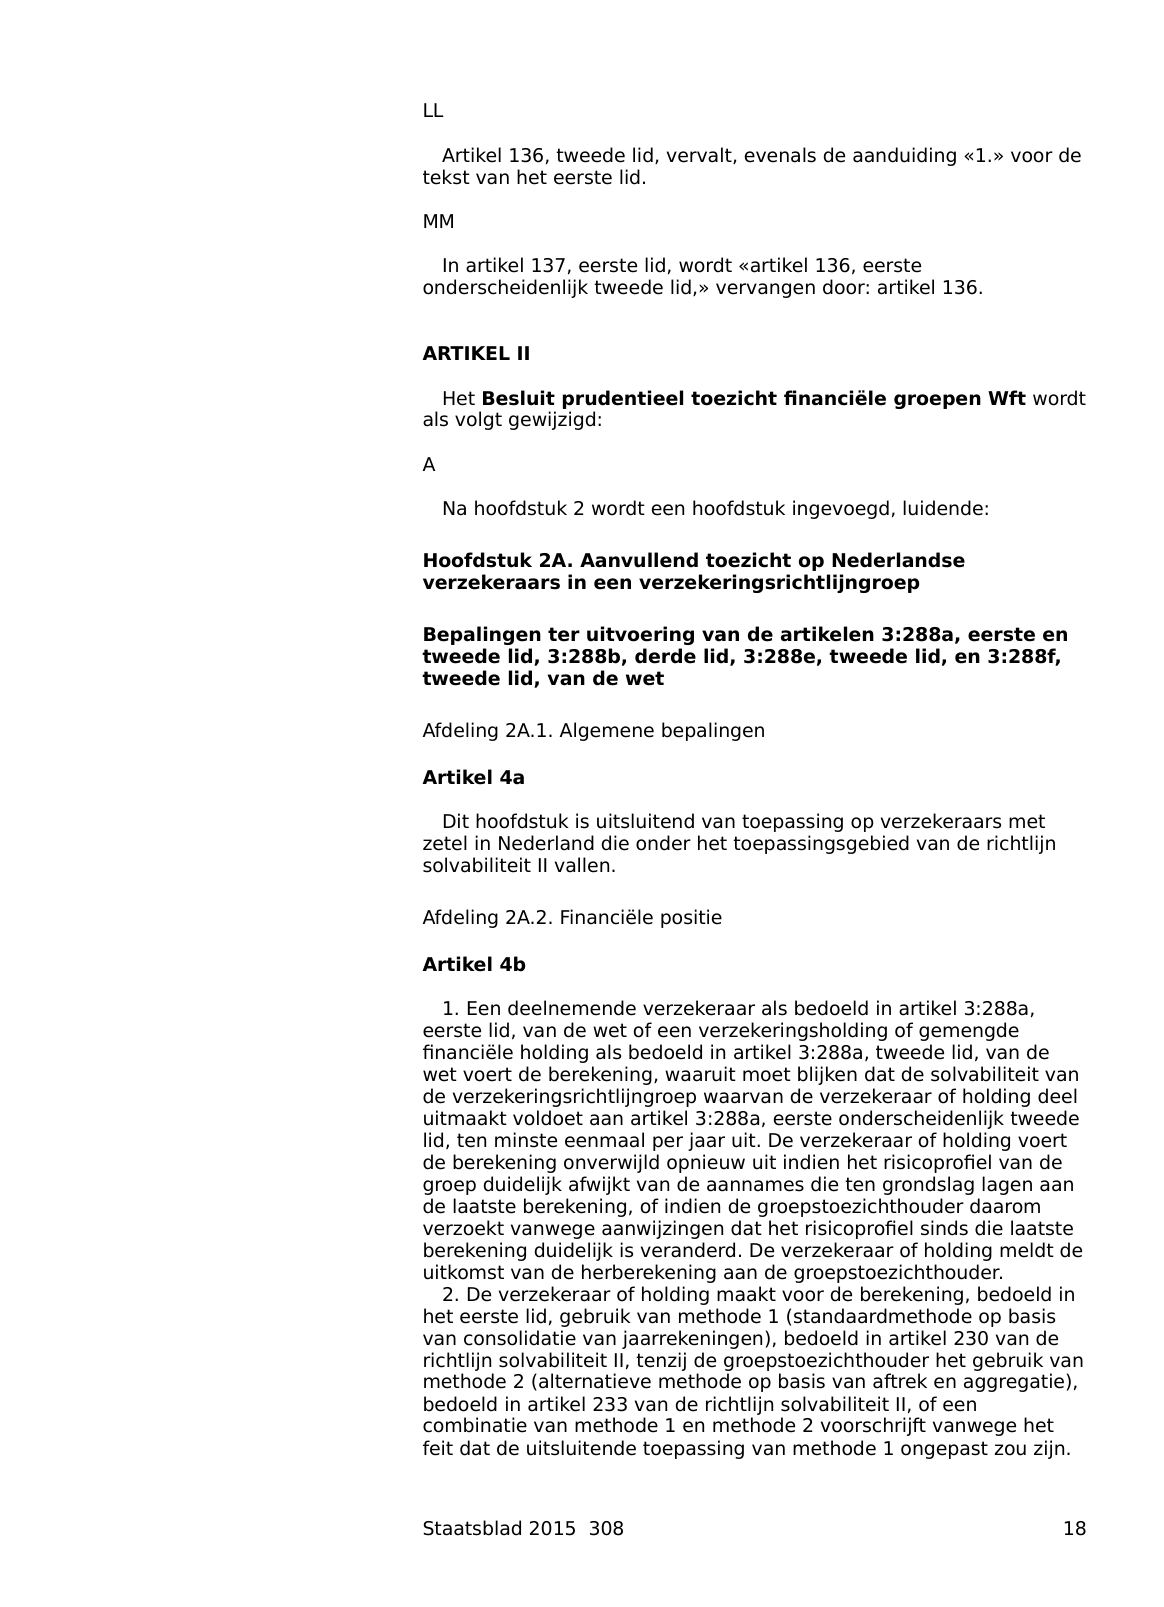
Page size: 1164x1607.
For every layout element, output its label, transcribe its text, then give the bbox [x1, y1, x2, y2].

subtitle Artikel 4b [422, 954, 1087, 976]
text 1. Een deelnemende verzekeraar als bedoeld in artikel 3:288a, eerste lid, van de wet of een verzekeringsholding of gemengde financiële holding als bedoeld in artikel 3:288a, tweede lid, van de wet voert de berekening, waaruit moet blijken dat de solvabiliteit van de verzekeringsrichtlijngroep waarvan de verzekeraar of holding deel uitmaakt voldoet aan artikel 3:288a, eerste onderscheidenlijk tweede lid, ten minste eenmaal per jaar uit. De verzekeraar of holding voert de berekening onverwijld opnieuw uit indien het risicoprofiel van de groep duidelijk afwijkt van de aannames die ten grondslag lagen aan de laatste berekening, of indien de groepstoezichthouder daarom verzoekt vanwege aanwijzingen dat het risicoprofiel sinds die laatste berekening duidelijk is veranderd. De verzekeraar of holding meldt de uitkomst van de herberekening aan de groepstoezichthouder. [422, 998, 1087, 1283]
text Dit hoofdstuk is uitsluitend van toepassing op verzekeraars met zetel in Nederland die onder het toepassingsgebied van de richtlijn solvabiliteit II vallen. [422, 811, 1087, 877]
subtitle Afdeling 2A.2. Financiële positie [422, 907, 1087, 929]
subtitle Bepalingen ter uitvoering van de artikelen 3:288a, eerste en tweede lid, 3:288b, derde lid, 3:288e, tweede lid, en 3:288f, tweede lid, van de wet [422, 624, 1087, 689]
text 2. De verzekeraar of holding maakt voor de berekening, bedoeld in het eerste lid, gebruik van methode 1 (standaardmethode op basis van consolidatie van jaarrekeningen), bedoeld in artikel 230 van de richtlijn solvabiliteit II, tenzij de groepstoezichthouder het gebruik van methode 2 (alternatieve methode op basis van aftrek en aggregatie), bedoeld in artikel 233 van de richtlijn solvabiliteit II, of een combinatie van methode 1 en methode 2 voorschrijft vanwege het feit dat de uitsluitende toepassing van methode 1 ongepast zou zijn. [422, 1283, 1087, 1459]
subtitle Hoofdstuk 2A. Aanvullend toezicht op Nederlandse verzekeraars in een verzekeringsrichtlijngroep [422, 550, 1087, 594]
subtitle Afdeling 2A.1. Algemene bepalingen [422, 719, 1087, 742]
text Na hoofdstuk 2 wordt een hoofdstuk ingevoegd, luidende: [422, 498, 1087, 520]
text A [422, 453, 1087, 476]
text LL [422, 100, 1087, 122]
subtitle ARTIKEL II [422, 343, 1087, 365]
text Artikel 136, tweede lid, vervalt, evenals de aanduiding «1.» voor de tekst van het eerste lid. [422, 144, 1087, 188]
text MM [422, 211, 1087, 233]
text Het Besluit prudentieel toezicht financiële groepen Wft wordt als volgt gewijzigd: [422, 387, 1087, 431]
subtitle Artikel 4a [422, 767, 1087, 788]
text In artikel 137, eerste lid, wordt «artikel 136, eerste onderscheidenlijk tweede lid,» vervangen door: artikel 136. [422, 255, 1087, 299]
